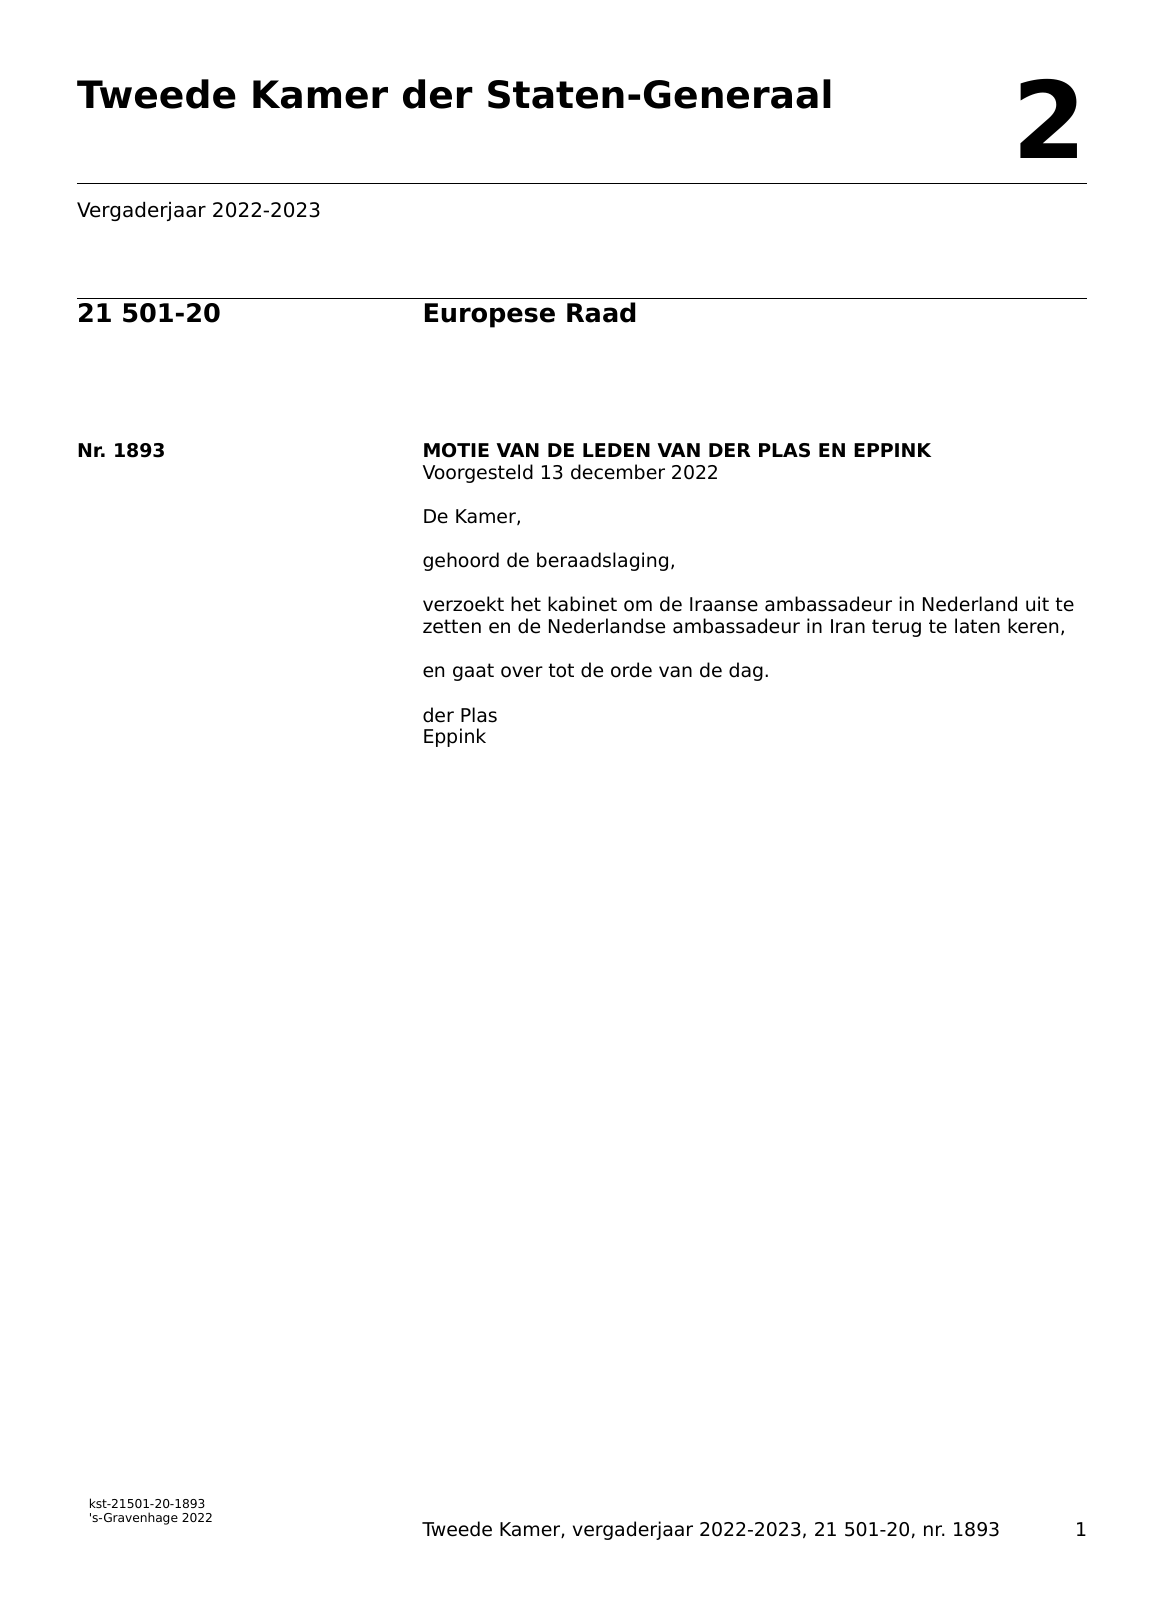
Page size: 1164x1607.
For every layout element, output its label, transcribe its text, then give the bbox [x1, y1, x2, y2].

text Voorgesteld 13 december 2022 [422, 462, 1087, 484]
table_header 2 [886, 59, 1087, 183]
text en gaat over tot de orde van de dag. [422, 660, 1087, 682]
table_cell Vergaderjaar 2022-2023 [77, 184, 1087, 298]
text Eppink [422, 726, 1087, 748]
subtitle 21 501-20 Europese Raad [77, 299, 1087, 329]
text gehoord de beraadslaging, [422, 550, 1087, 572]
text verzoekt het kabinet om de Iraanse ambassadeur in Nederland uit te zetten en de Nederlandse ambassadeur in Iran terug te laten keren, [422, 594, 1087, 638]
table_header Tweede Kamer der Staten-Generaal [77, 59, 886, 183]
text 's-Gravenhage 2022 [88, 1511, 323, 1525]
text De Kamer, [422, 506, 1087, 528]
text kst-21501-20-1893 [88, 1497, 323, 1511]
text der Plas [422, 704, 1087, 726]
subtitle Nr. 1893 MOTIE VAN DE LEDEN VAN DER PLAS EN EPPINK [77, 440, 1087, 462]
